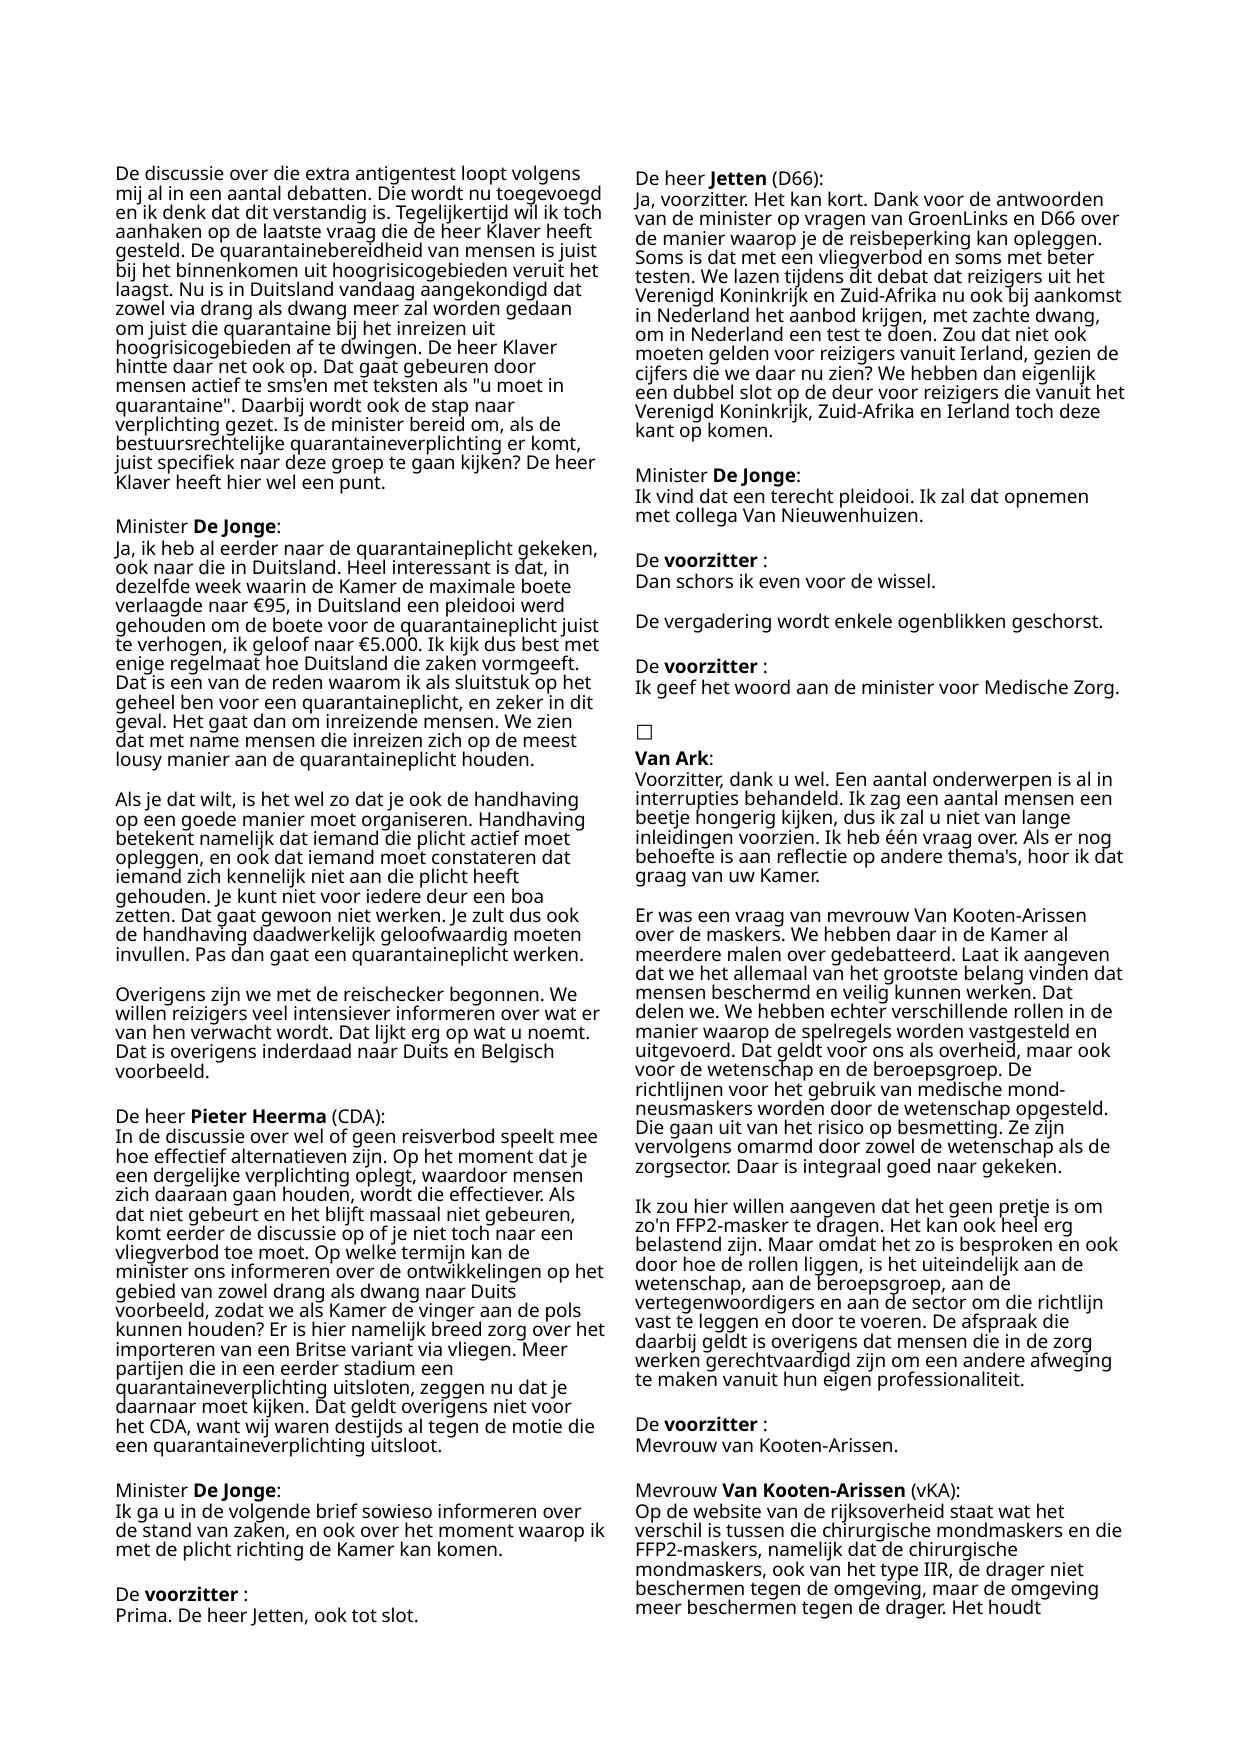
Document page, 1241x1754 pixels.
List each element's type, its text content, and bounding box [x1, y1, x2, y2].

text Ja, ik heb al eerder naar de quarantaineplicht gekeken, ook naar die in Duitsland. Heel interessant is dat, in dezelfde week waarin de Kamer de maximale boete verlaagde naar €95, in Duitsland een pleidooi werd gehouden om de boete voor de quarantaineplicht juist te verhogen, ik geloof naar €5.000. Ik kijk dus best met enige regelmaat hoe Duitsland die zaken vormgeeft. Dat is een van de reden waarom ik als sluitstuk op het geheel ben voor een quarantaineplicht, en zeker in dit geval. Het gaat dan om inreizende mensen. We zien dat met name mensen die inreizen zich op de meest lousy manier aan de quarantaineplicht houden. [115, 539, 605, 771]
text Overigens zijn we met de reischecker begonnen. We willen reizigers veel intensiever informeren over wat er van hen verwacht wordt. Dat lijkt erg op wat u noemt. Dat is overigens inderdaad naar Duits en Belgisch voorbeeld. [115, 986, 605, 1082]
text De heer Jetten (D66): [635, 165, 1125, 191]
text Voorzitter, dank u wel. Een aantal onderwerpen is al in interrupties behandeld. Ik zag een aantal mensen een beetje hongerig kijken, dus ik zal u niet van lange inleidingen voorzien. Ik heb één vraag over. Als er nog behoefte is aan reflectie op andere thema's, hoor ik dat graag van uw Kamer. [635, 771, 1125, 886]
text De voorzitter : [635, 548, 1125, 573]
text Mevrouw van Kooten-Arissen. [635, 1437, 1125, 1456]
text In de discussie over wel of geen reisverbod speelt mee hoe effectief alternatieven zijn. Op het moment dat je een dergelijke verplichting oplegt, waardoor mensen zich daaraan gaan houden, wordt die effectiever. Als dat niet gebeurt en het blijft massaal niet gebeuren, komt eerder de discussie op of je niet toch naar een vliegverbod toe moet. Op welke termijn kan de minister ons informeren over de ontwikkelingen op het gebied van zowel drang als dwang naar Duits voorbeeld, zodat we als Kamer de vinger aan de pols kunnen houden? Er is hier namelijk breed zorg over het importeren van een Britse variant via vliegen. Meer partijen die in een eerder stadium een quarantaineverplichting uitsloten, zeggen nu dat je daarnaar moet kijken. Dat geldt overigens niet voor het CDA, want wij waren destijds al tegen de motie die een quarantaineverplichting uitsloot. [115, 1128, 605, 1456]
text Ik zou hier willen aangeven dat het geen pretje is om zo'n FFP2-masker te dragen. Het kan ook heel erg belastend zijn. Maar omdat het zo is besproken en ook door hoe de rollen liggen, is het uiteindelijk aan de wetenschap, aan de beroepsgroep, aan de vertegenwoordigers en aan de sector om die richtlijn vast te leggen en door te voeren. De afspraak die daarbij geldt is overigens dat mensen die in de zorg werken gerechtvaardigd zijn om een andere afweging te maken vanuit hun eigen professionaliteit. [635, 1198, 1125, 1390]
text Op de website van de rijksoverheid staat wat het verschil is tussen die chirurgische mondmaskers en die FFP2-maskers, namelijk dat de chirurgische mondmaskers, ook van het type IIR, de drager niet beschermen tegen de omgeving, maar de omgeving meer beschermen tegen de drager. Het houdt [635, 1503, 1125, 1618]
text De voorzitter : [115, 1581, 605, 1607]
text De discussie over die extra antigentest loopt volgens mij al in een aantal debatten. Die wordt nu toegevoegd en ik denk dat dit verstandig is. Tegelijkertijd wil ik toch aanhaken op de laatste vraag die de heer Klaver heeft gesteld. De quarantainebereidheid van mensen is juist bij het binnenkomen uit hoogrisicogebieden veruit het laagst. Nu is in Duitsland vandaag aangekondigd dat zowel via drang als dwang meer zal worden gedaan om juist die quarantaine bij het inreizen uit hoogrisicogebieden af te dwingen. De heer Klaver hintte daar net ook op. Dat gaat gebeuren door mensen actief te sms'en met teksten als "u moet in quarantaine". Daarbij wordt ook de stap naar verplichting gezet. Is de minister bereid om, als de bestuursrechtelijke quarantaineverplichting er komt, juist specifiek naar deze groep te gaan kijken? De heer Klaver heeft hier wel een punt. [115, 165, 605, 493]
text Minister De Jonge: [115, 1477, 605, 1503]
text Ik ga u in de volgende brief sowieso informeren over de stand van zaken, en ook over het moment waarop ik met de plicht richting de Kamer kan komen. [115, 1503, 605, 1561]
text Ik vind dat een terecht pleidooi. Ik zal dat opnemen met collega Van Nieuwenhuizen. [635, 488, 1125, 527]
text Als je dat wilt, is het wel zo dat je ook de handhaving op een goede manier moet organiseren. Handhaving betekent namelijk dat iemand die plicht actief moet opleggen, en ook dat iemand moet constateren dat iemand zich kennelijk niet aan die plicht heeft gehouden. Je kunt niet voor iedere deur een boa zetten. Dat gaat gewoon niet werken. Je zult dus ook de handhaving daadwerkelijk geloofwaardig moeten invullen. Pas dan gaat een quarantaineplicht werken. [115, 791, 605, 965]
text Minister De Jonge: [115, 514, 605, 539]
text Ik geef het woord aan de minister voor Medische Zorg. [635, 679, 1125, 698]
text De voorzitter : [635, 1411, 1125, 1437]
text ⬜ [635, 719, 1125, 745]
text Minister De Jonge: [635, 462, 1125, 488]
text Van Ark: [635, 745, 1125, 771]
text Ja, voorzitter. Het kan kort. Dank voor de antwoorden van de minister op vragen van GroenLinks en D66 over de manier waarop je de reisbeperking kan opleggen. Soms is dat met een vliegverbod en soms met beter testen. We lazen tijdens dit debat dat reizigers uit het Verenigd Koninkrijk en Zuid-Afrika nu ook bij aankomst in Nederland het aanbod krijgen, met zachte dwang, om in Nederland een test te doen. Zou dat niet ook moeten gelden voor reizigers vanuit Ierland, gezien de cijfers die we daar nu zien? We hebben dan eigenlijk een dubbel slot op de deur voor reizigers die vanuit het Verenigd Koninkrijk, Zuid-Afrika en Ierland toch deze kant op komen. [635, 191, 1125, 442]
text Mevrouw Van Kooten-Arissen (vKA): [635, 1477, 1125, 1503]
text De vergadering wordt enkele ogenblikken geschorst. [635, 613, 1125, 633]
text De heer Pieter Heerma (CDA): [115, 1103, 605, 1128]
text De voorzitter : [635, 653, 1125, 679]
text Er was een vraag van mevrouw Van Kooten-Arissen over de maskers. We hebben daar in de Kamer al meerdere malen over gedebatteerd. Laat ik aangeven dat we het allemaal van het grootste belang vinden dat mensen beschermd en veilig kunnen werken. Dat delen we. We hebben echter verschillende rollen in de manier waarop de spelregels worden vastgesteld en uitgevoerd. Dat geldt voor ons als overheid, maar ook voor de wetenschap en de beroepsgroep. De richtlijnen voor het gebruik van medische mond-neusmaskers worden door de wetenschap opgesteld. Die gaan uit van het risico op besmetting. Ze zijn vervolgens omarmd door zowel de wetenschap als de zorgsector. Daar is integraal goed naar gekeken. [635, 907, 1125, 1177]
text Prima. De heer Jetten, ook tot slot. [115, 1607, 605, 1626]
text Dan schors ik even voor de wissel. [635, 573, 1125, 593]
